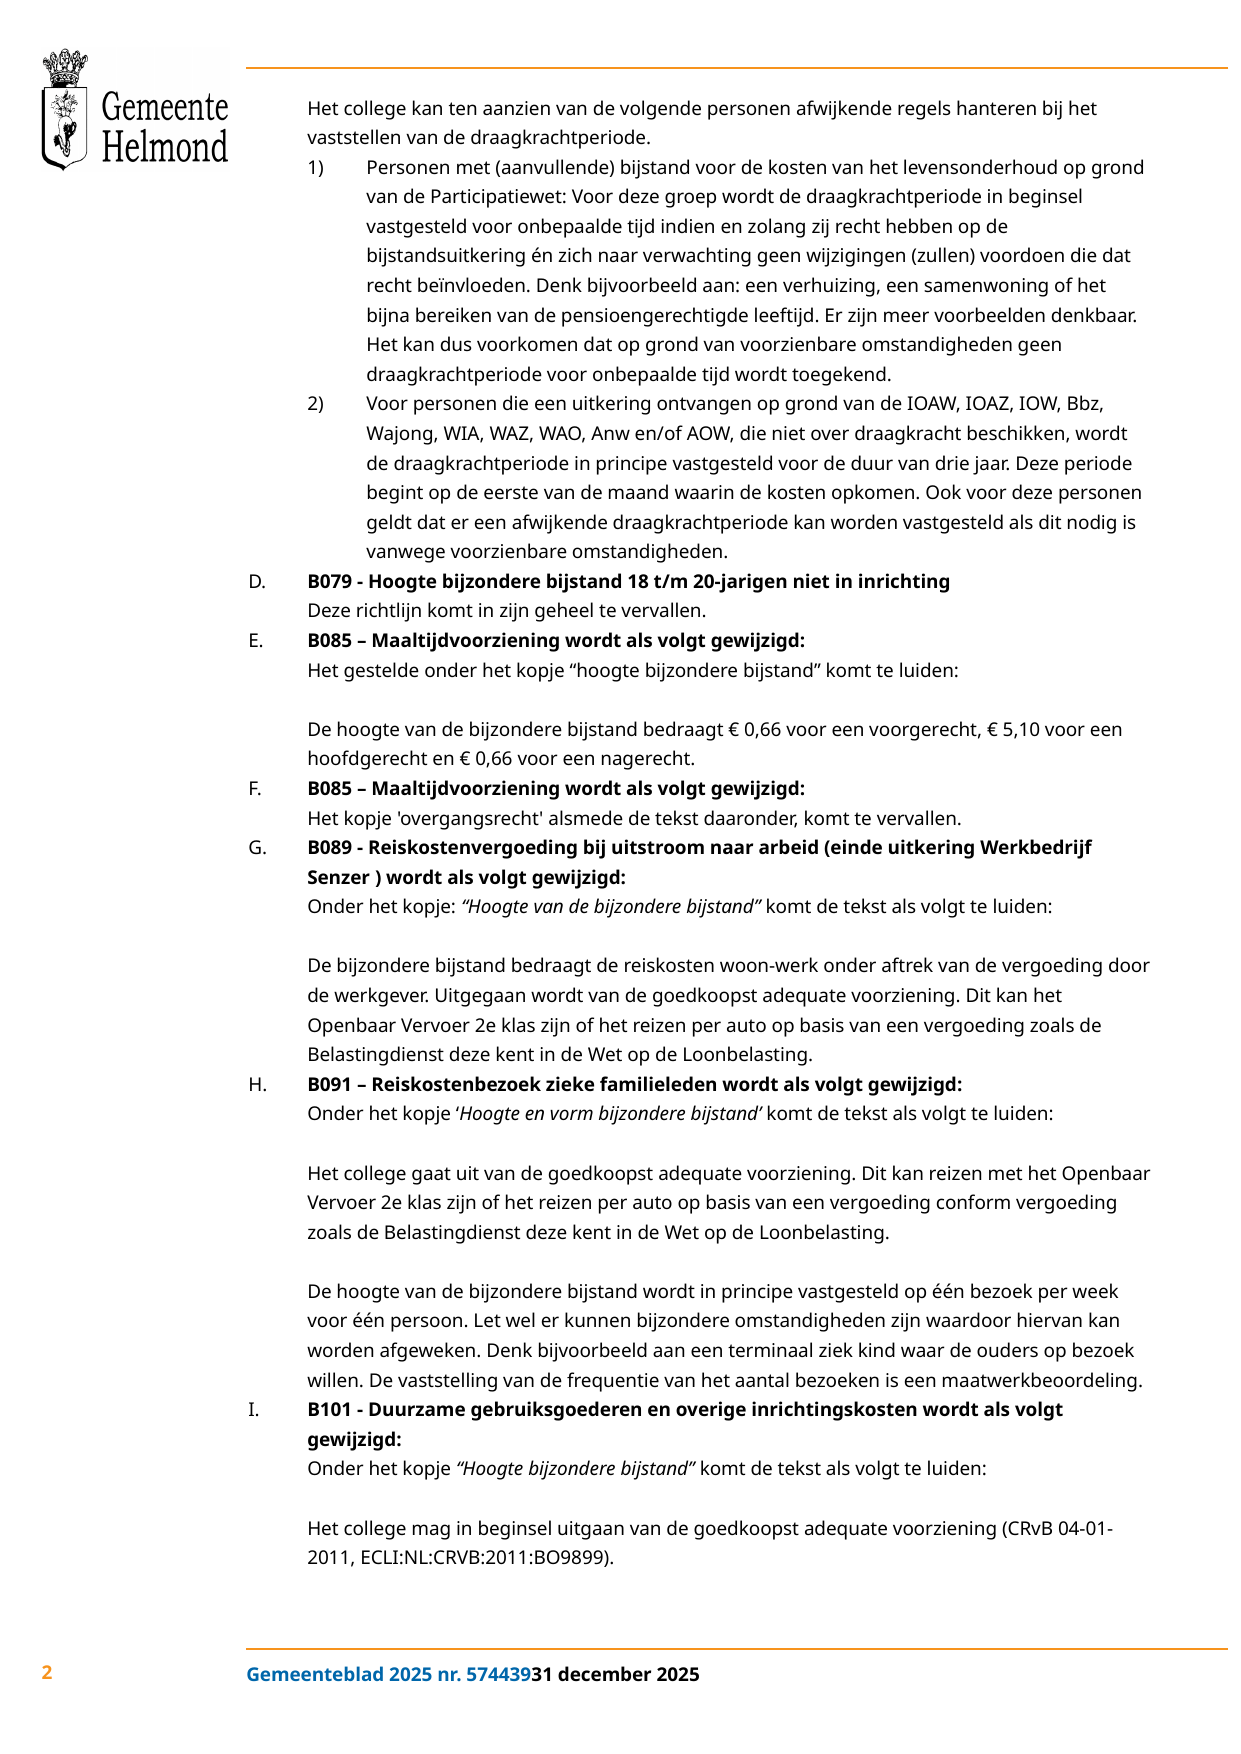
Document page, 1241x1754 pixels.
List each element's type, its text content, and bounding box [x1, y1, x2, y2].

list De bijzondere bijstand bedraagt de reiskosten woon-werk onder aftrek van de vergoeding door de werkgever. Uitgegaan wordt van de goedkoopst adequate voorziening. Dit kan het Openbaar Vervoer 2e klas zijn of het reizen per auto op basis van een vergoeding zoals de Belastingdienst deze kent in de Wet op de Loonbelasting. [248, 953, 1152, 1067]
list De hoogte van de bijzondere bijstand wordt in principe vastgesteld op één bezoek per week voor één persoon. Let wel er kunnen bijzondere omstandigheden zijn waardoor hiervan kan worden afgeweken. Denk bijvoorbeeld aan een terminaal ziek kind waar de ouders op bezoek willen. De vaststelling van de frequentie van het aantal bezoeken is een maatwerkbeoordeling. [248, 1278, 1152, 1393]
list B079 - Hoogte bijzondere bijstand 18 t/m 20-jarigen niet in inrichting [248, 568, 1152, 594]
list B085 – Maaltijdvoorziening wordt als volgt gewijzigd: [248, 627, 1152, 653]
list Het college mag in beginsel uitgaan van de goedkoopst adequate voorziening (CRvB 04-01-2011, ECLI:NL:CRVB:2011:BO9899). [248, 1515, 1152, 1570]
list B091 – Reiskostenbezoek zieke familieleden wordt als volgt gewijzigd: [248, 1071, 1152, 1097]
list Onder het kopje ‘Hoogte en vorm bijzondere bijstand’ komt de tekst als volgt te luiden: [248, 1101, 1152, 1126]
list B085 – Maaltijdvoorziening wordt als volgt gewijzigd: [248, 775, 1152, 801]
list Het kopje 'overgangsrecht' alsmede de tekst daaronder, komt te vervallen. [248, 805, 1152, 831]
list De hoogte van de bijzondere bijstand bedraagt € 0,66 voor een voorgerecht, € 5,10 voor een hoofdgerecht en € 0,66 voor een nagerecht. [248, 716, 1152, 771]
list Voor personen die een uitkering ontvangen op grond van de IOAW, IOAZ, IOW, Bbz, Wajong, WIA, WAZ, WAO, Anw en/of AOW, die niet over draagkracht beschikken, wordt de draagkrachtperiode in principe vastgesteld voor de duur van drie jaar. Deze periode begint op de eerste van de maand waarin de kosten opkomen. Ook voor deze personen geldt dat er een afwijkende draagkrachtperiode kan worden vastgesteld als dit nodig is vanwege voorzienbare omstandigheden. [307, 391, 1152, 564]
list B089 - Reiskostenvergoeding bij uitstroom naar arbeid (einde uitkering Werkbedrijf Senzer ) wordt als volgt gewijzigd: [248, 834, 1152, 890]
list B101 - Duurzame gebruiksgoederen en overige inrichtingskosten wordt als volgt gewijzigd: [248, 1396, 1152, 1452]
list Onder het kopje “Hoogte bijzondere bijstand” komt de tekst als volgt te luiden: [248, 1456, 1152, 1481]
list Onder het kopje: “Hoogte van de bijzondere bijstand” komt de tekst als volgt te luiden: [248, 893, 1152, 919]
list Deze richtlijn komt in zijn geheel te vervallen. [248, 598, 1152, 623]
list Personen met (aanvullende) bijstand voor de kosten van het levensonderhoud op grond van de Participatiewet: Voor deze groep wordt de draagkrachtperiode in beginsel vastgesteld voor onbepaalde tijd indien en zolang zij recht hebben op de bijstandsuitkering én zich naar verwachting geen wijzigingen (zullen) voordoen die dat recht beïnvloeden. Denk bijvoorbeeld aan: een verhuizing, een samenwoning of het bijna bereiken van de pensioengerechtigde leeftijd. Er zijn meer voorbeelden denkbaar. Het kan dus voorkomen dat op grond van voorzienbare omstandigheden geen draagkrachtperiode voor onbepaalde tijd wordt toegekend. [307, 154, 1152, 387]
list Het college kan ten aanzien van de volgende personen afwijkende regels hanteren bij het vaststellen van de draagkrachtperiode. [248, 95, 1152, 150]
picture [41, 47, 231, 172]
list Het college gaat uit van de goedkoopst adequate voorziening. Dit kan reizen met het Openbaar Vervoer 2e klas zijn of het reizen per auto op basis van een vergoeding conform vergoeding zoals de Belastingdienst deze kent in de Wet op de Loonbelasting. [248, 1160, 1152, 1245]
list Het gestelde onder het kopje “hoogte bijzondere bijstand” komt te luiden: [248, 657, 1152, 683]
